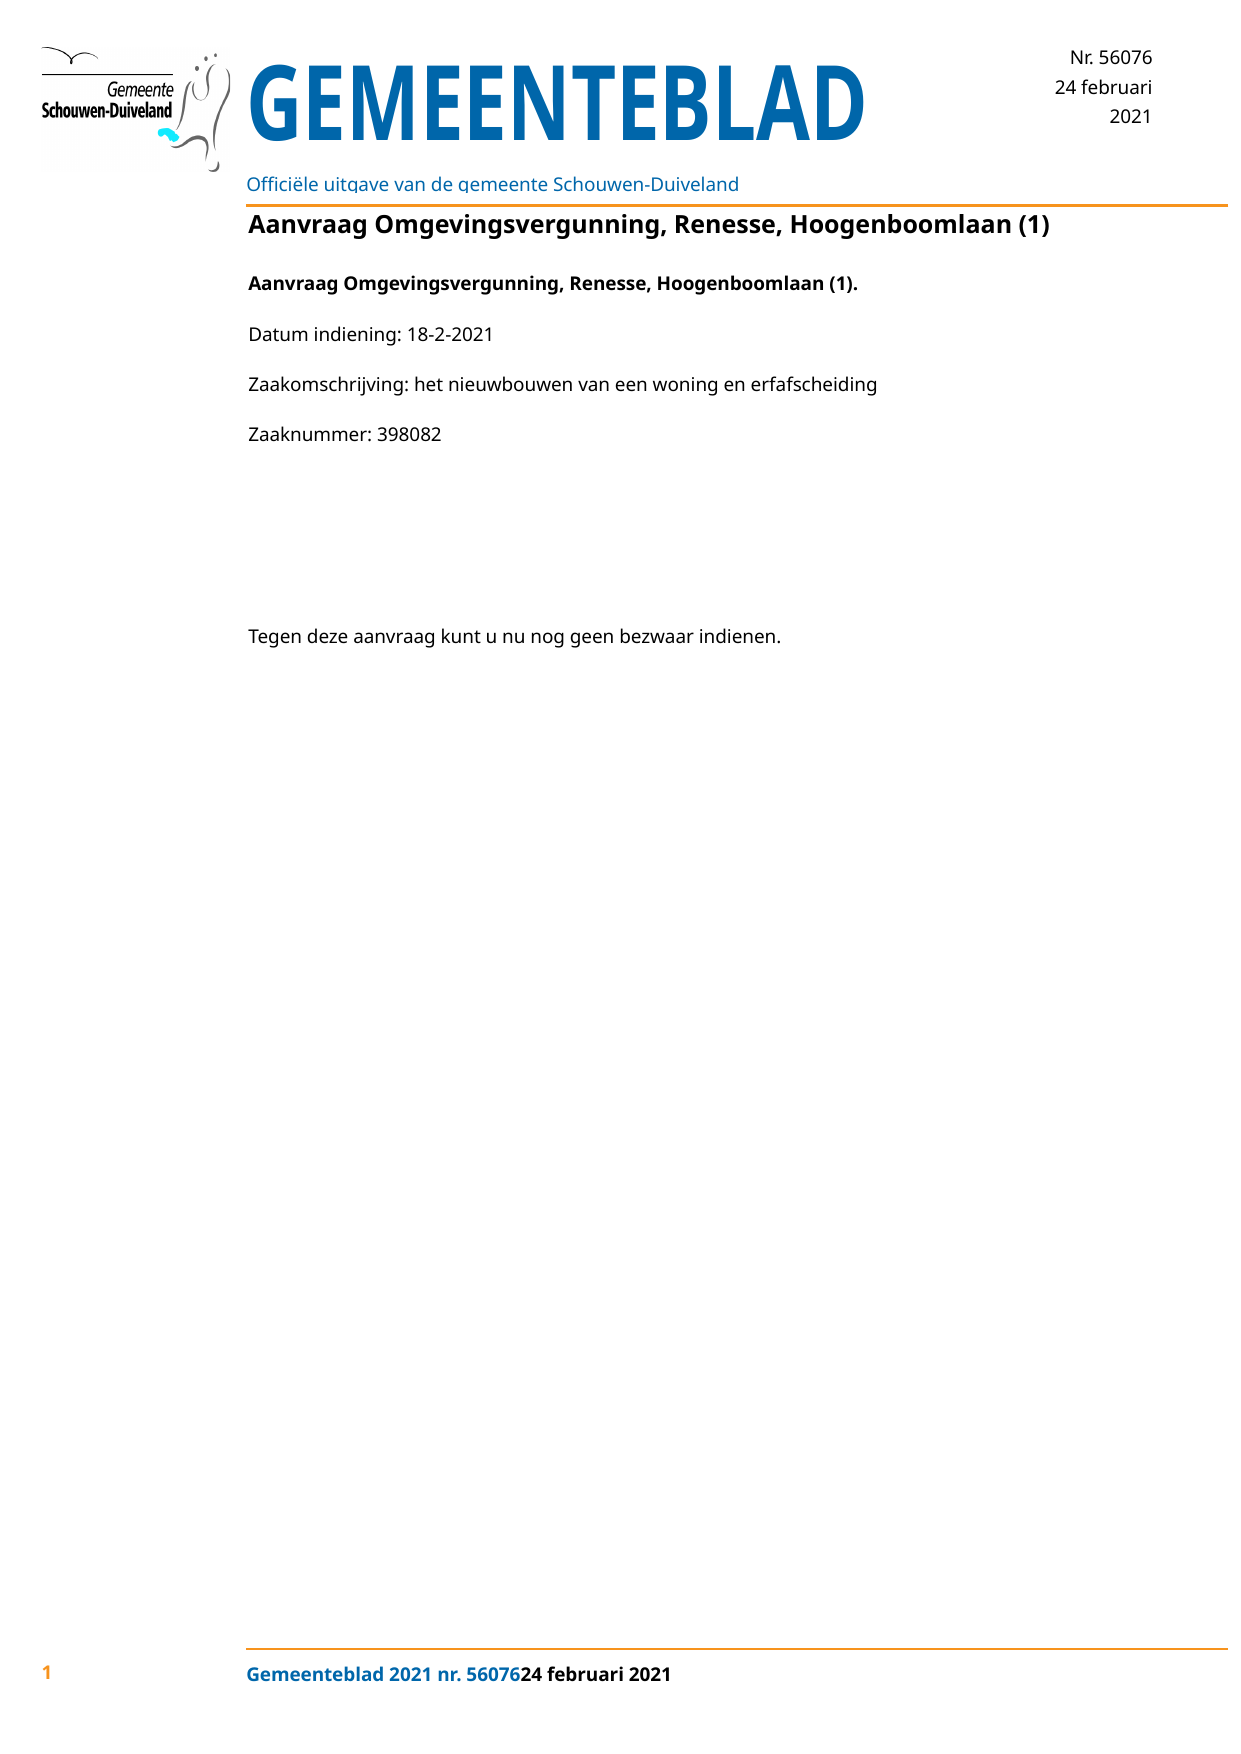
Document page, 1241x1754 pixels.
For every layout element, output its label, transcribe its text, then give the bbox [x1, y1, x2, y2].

text Aanvraag Omgevingsvergunning, Renesse, Hoogenboomlaan (1) [248, 207, 1152, 241]
picture [41, 47, 231, 172]
text Datum indiening: 18-2-2021 [248, 321, 1152, 346]
text Zaakomschrijving: het nieuwbouwen van een woning en erfafscheiding [248, 371, 1152, 397]
text Tegen deze aanvraag kunt u nu nog geen bezwaar indienen. [248, 623, 1152, 649]
text Aanvraag Omgevingsvergunning, Renesse, Hoogenboomlaan (1). [248, 270, 1152, 296]
text Zaaknummer: 398082 [248, 422, 1152, 447]
